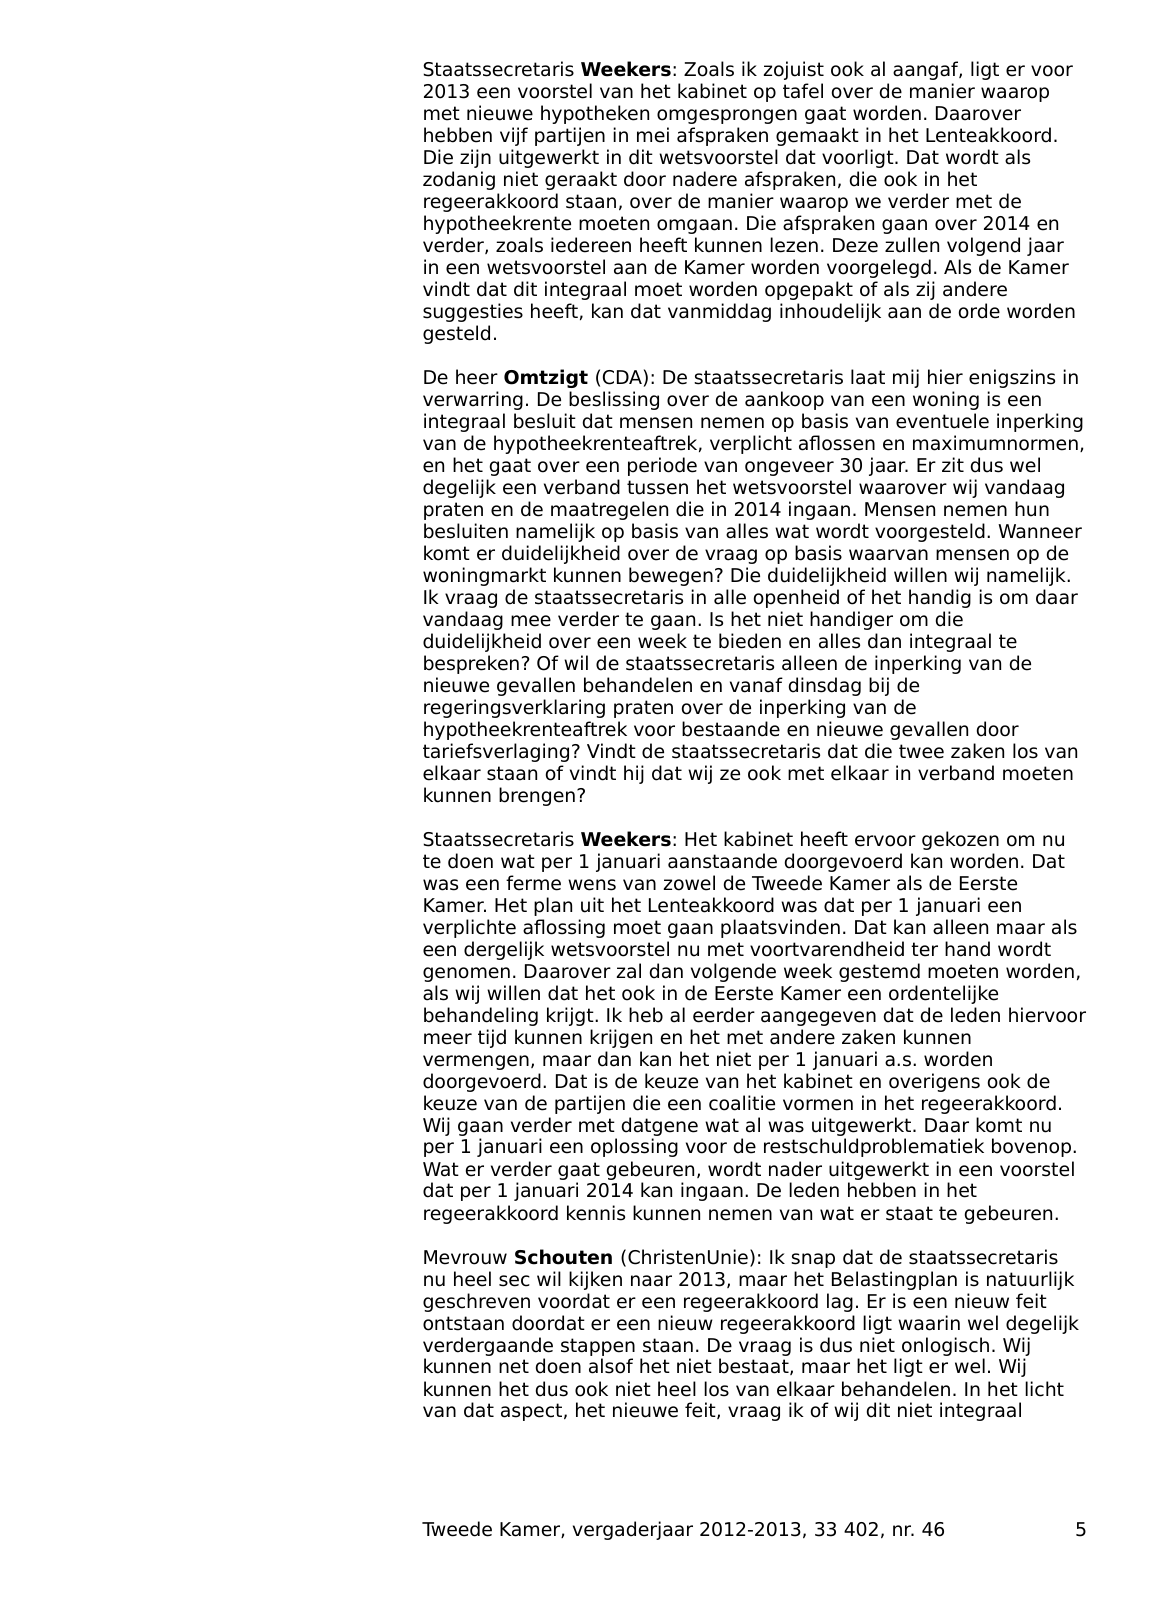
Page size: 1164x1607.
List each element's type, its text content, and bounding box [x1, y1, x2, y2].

text Staatssecretaris Weekers: Het kabinet heeft ervoor gekozen om nu te doen wat per 1 januari aanstaande doorgevoerd kan worden. Dat was een ferme wens van zowel de Tweede Kamer als de Eerste Kamer. Het plan uit het Lenteakkoord was dat per 1 januari een verplichte aflossing moet gaan plaatsvinden. Dat kan alleen maar als een dergelijk wetsvoorstel nu met voortvarendheid ter hand wordt genomen. Daarover zal dan volgende week gestemd moeten worden, als wij willen dat het ook in de Eerste Kamer een ordentelijke behandeling krijgt. Ik heb al eerder aangegeven dat de leden hiervoor meer tijd kunnen krijgen en het met andere zaken kunnen vermengen, maar dan kan het niet per 1 januari a.s. worden doorgevoerd. Dat is de keuze van het kabinet en overigens ook de keuze van de partijen die een coalitie vormen in het regeerakkoord. Wij gaan verder met datgene wat al was uitgewerkt. Daar komt nu per 1 januari een oplossing voor de restschuldproblematiek bovenop. Wat er verder gaat gebeuren, wordt nader uitgewerkt in een voorstel dat per 1 januari 2014 kan ingaan. De leden hebben in het regeerakkoord kennis kunnen nemen van wat er staat te gebeuren. [422, 829, 1087, 1224]
text De heer Omtzigt (CDA): De staatssecretaris laat mij hier enigszins in verwarring. De beslissing over de aankoop van een woning is een integraal besluit dat mensen nemen op basis van eventuele inperking van de hypotheekrenteaftrek, verplicht aflossen en maximumnormen, en het gaat over een periode van ongeveer 30 jaar. Er zit dus wel degelijk een verband tussen het wetsvoorstel waarover wij vandaag praten en de maatregelen die in 2014 ingaan. Mensen nemen hun besluiten namelijk op basis van alles wat wordt voorgesteld. Wanneer komt er duidelijkheid over de vraag op basis waarvan mensen op de woningmarkt kunnen bewegen? Die duidelijkheid willen wij namelijk. Ik vraag de staatssecretaris in alle openheid of het handig is om daar vandaag mee verder te gaan. Is het niet handiger om die duidelijkheid over een week te bieden en alles dan integraal te bespreken? Of wil de staatssecretaris alleen de inperking van de nieuwe gevallen behandelen en vanaf dinsdag bij de regeringsverklaring praten over de inperking van de hypotheekrenteaftrek voor bestaande en nieuwe gevallen door tariefsverlaging? Vindt de staatssecretaris dat die twee zaken los van elkaar staan of vindt hij dat wij ze ook met elkaar in verband moeten kunnen brengen? [422, 367, 1087, 807]
text Staatssecretaris Weekers: Zoals ik zojuist ook al aangaf, ligt er voor 2013 een voorstel van het kabinet op tafel over de manier waarop met nieuwe hypotheken omgesprongen gaat worden. Daarover hebben vijf partijen in mei afspraken gemaakt in het Lenteakkoord. Die zijn uitgewerkt in dit wetsvoorstel dat voorligt. Dat wordt als zodanig niet geraakt door nadere afspraken, die ook in het regeerakkoord staan, over de manier waarop we verder met de hypotheekrente moeten omgaan. Die afspraken gaan over 2014 en verder, zoals iedereen heeft kunnen lezen. Deze zullen volgend jaar in een wetsvoorstel aan de Kamer worden voorgelegd. Als de Kamer vindt dat dit integraal moet worden opgepakt of als zij andere suggesties heeft, kan dat vanmiddag inhoudelijk aan de orde worden gesteld. [422, 59, 1087, 345]
text Mevrouw Schouten (ChristenUnie): Ik snap dat de staatssecretaris nu heel sec wil kijken naar 2013, maar het Belastingplan is natuurlijk geschreven voordat er een regeerakkoord lag. Er is een nieuw feit ontstaan doordat er een nieuw regeerakkoord ligt waarin wel degelijk verdergaande stappen staan. De vraag is dus niet onlogisch. Wij kunnen net doen alsof het niet bestaat, maar het ligt er wel. Wij kunnen het dus ook niet heel los van elkaar behandelen. In het licht van dat aspect, het nieuwe feit, vraag ik of wij dit niet integraal [422, 1247, 1087, 1422]
